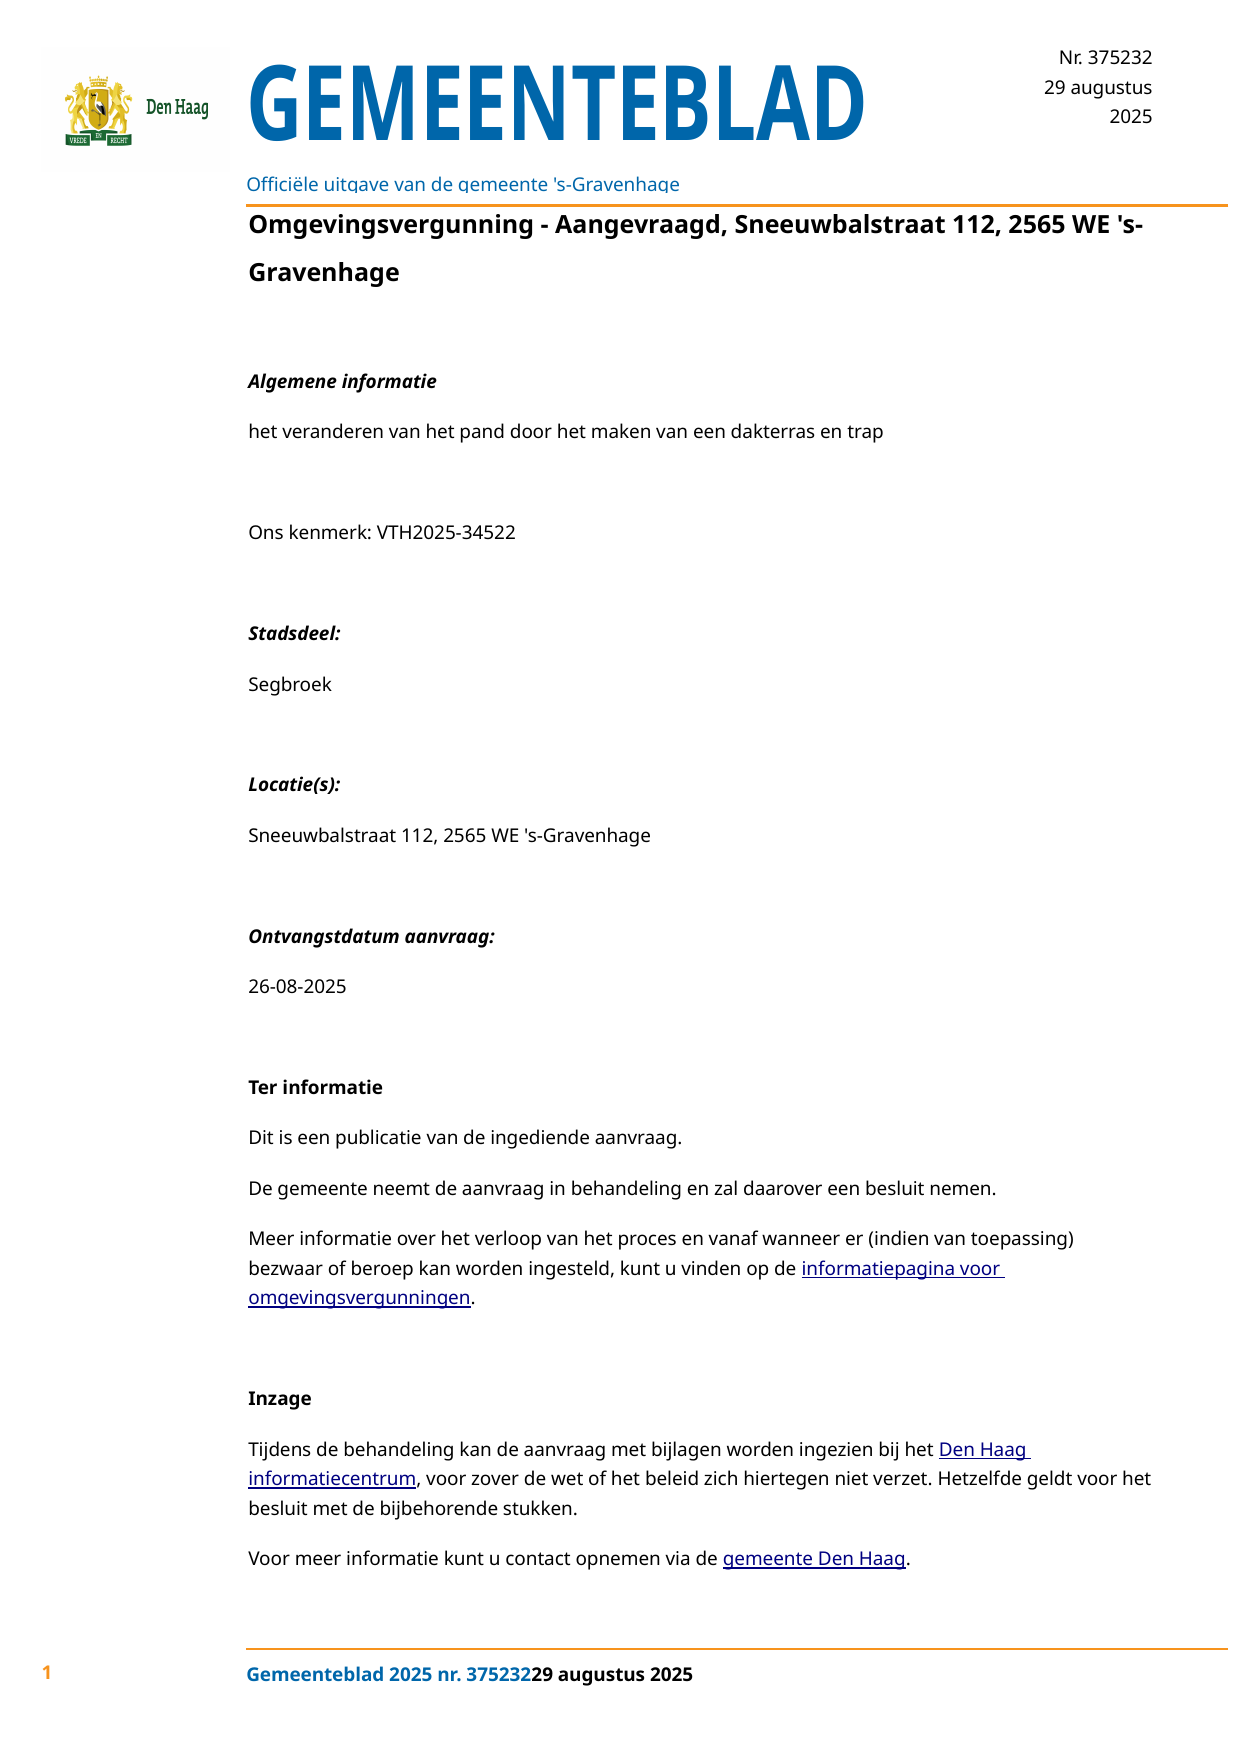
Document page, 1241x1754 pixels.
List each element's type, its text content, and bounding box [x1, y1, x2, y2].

text De gemeente neemt de aanvraag in behandeling en zal daarover een besluit nemen. [248, 1175, 1152, 1201]
picture [41, 47, 231, 172]
text Ter informatie [248, 1074, 1152, 1100]
text Voor meer informatie kunt u contact opnemen via de gemeente Den Haag. [248, 1545, 1152, 1571]
text Omgevingsvergunning - Aangevraagd, Sneeuwbalstraat 112, 2565 WE 's-Gravenhage [248, 207, 1152, 288]
text Sneeuwbalstraat 112, 2565 WE 's-Gravenhage [248, 822, 1152, 848]
text Inzage [248, 1385, 1152, 1411]
text Ons kenmerk: VTH2025-34522 [248, 519, 1152, 545]
text Locatie(s): [248, 772, 1152, 797]
text Algemene informatie [248, 368, 1152, 394]
text Stadsdeel: [248, 620, 1152, 646]
text Tijdens de behandeling kan de aanvraag met bijlagen worden ingezien bij het Den Haag informatiecentrum, voor zover de wet of het beleid zich hiertegen niet verzet. Hetzelfde geldt voor het besluit met de bijbehorende stukken. [248, 1436, 1152, 1521]
text Ontvangstdatum aanvraag: [248, 923, 1152, 949]
text 26-08-2025 [248, 973, 1152, 999]
text het veranderen van het pand door het maken van een dakterras en trap [248, 419, 1152, 444]
text Segbroek [248, 671, 1152, 697]
text Meer informatie over het verloop van het proces en vanaf wanneer er (indien van toepassing) bezwaar of beroep kan worden ingesteld, kunt u vinden op de informatiepagina voor omgevingsvergunningen. [248, 1225, 1152, 1310]
text Dit is een publicatie van de ingediende aanvraag. [248, 1124, 1152, 1150]
